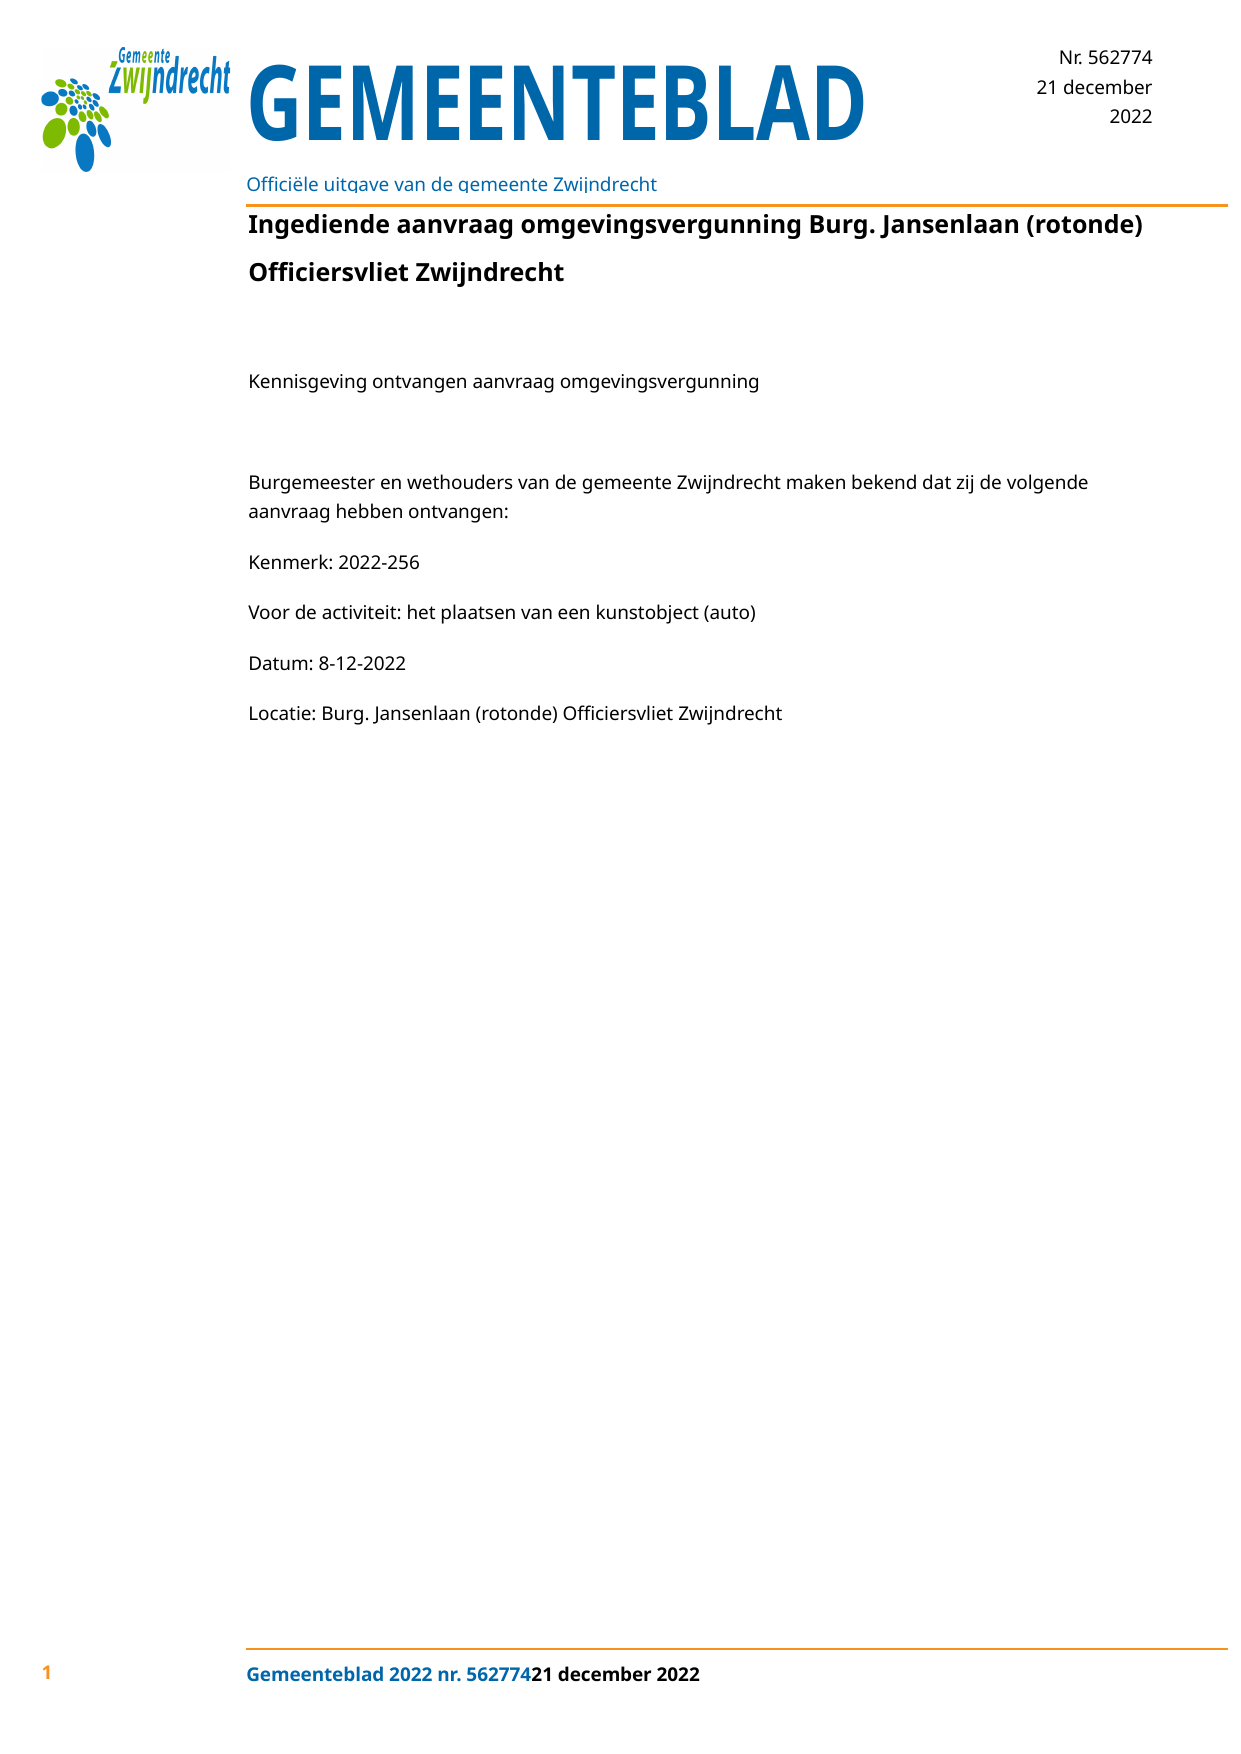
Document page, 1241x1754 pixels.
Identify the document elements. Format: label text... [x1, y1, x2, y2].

text Voor de activiteit: het plaatsen van een kunstobject (auto) [248, 599, 1152, 625]
text Burgemeester en wethouders van de gemeente Zwijndrecht maken bekend dat zij de volgende aanvraag hebben ontvangen: [248, 469, 1152, 524]
text Locatie: Burg. Jansenlaan (rotonde) Officiersvliet Zwijndrecht [248, 700, 1152, 726]
text Kenmerk: 2022-256 [248, 549, 1152, 575]
picture [41, 47, 231, 172]
text Kennisgeving ontvangen aanvraag omgevingsvergunning [248, 368, 1152, 394]
text Ingediende aanvraag omgevingsvergunning Burg. Jansenlaan (rotonde) Officiersvliet Zwijndrecht [248, 207, 1152, 288]
text Datum: 8-12-2022 [248, 650, 1152, 676]
